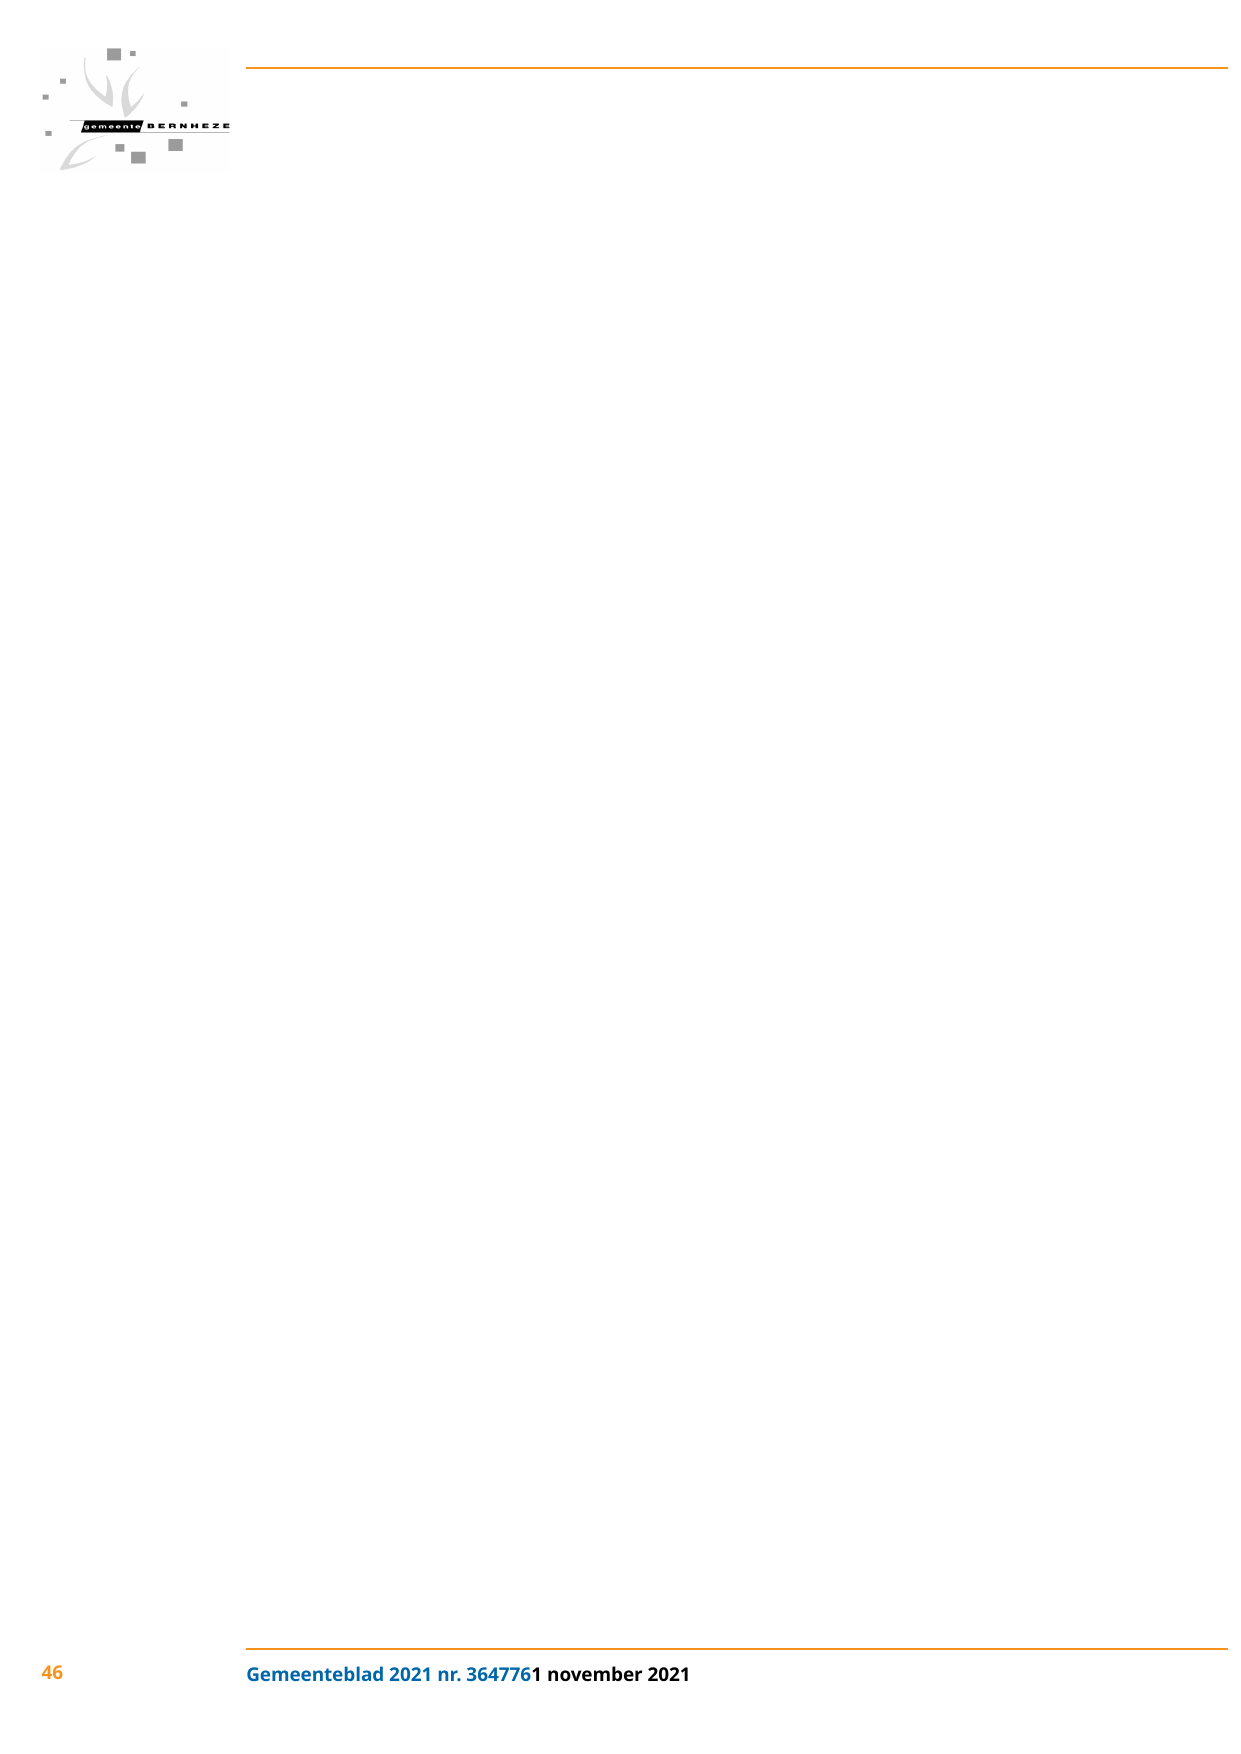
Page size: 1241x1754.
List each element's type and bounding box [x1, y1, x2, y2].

picture [41, 47, 231, 172]
